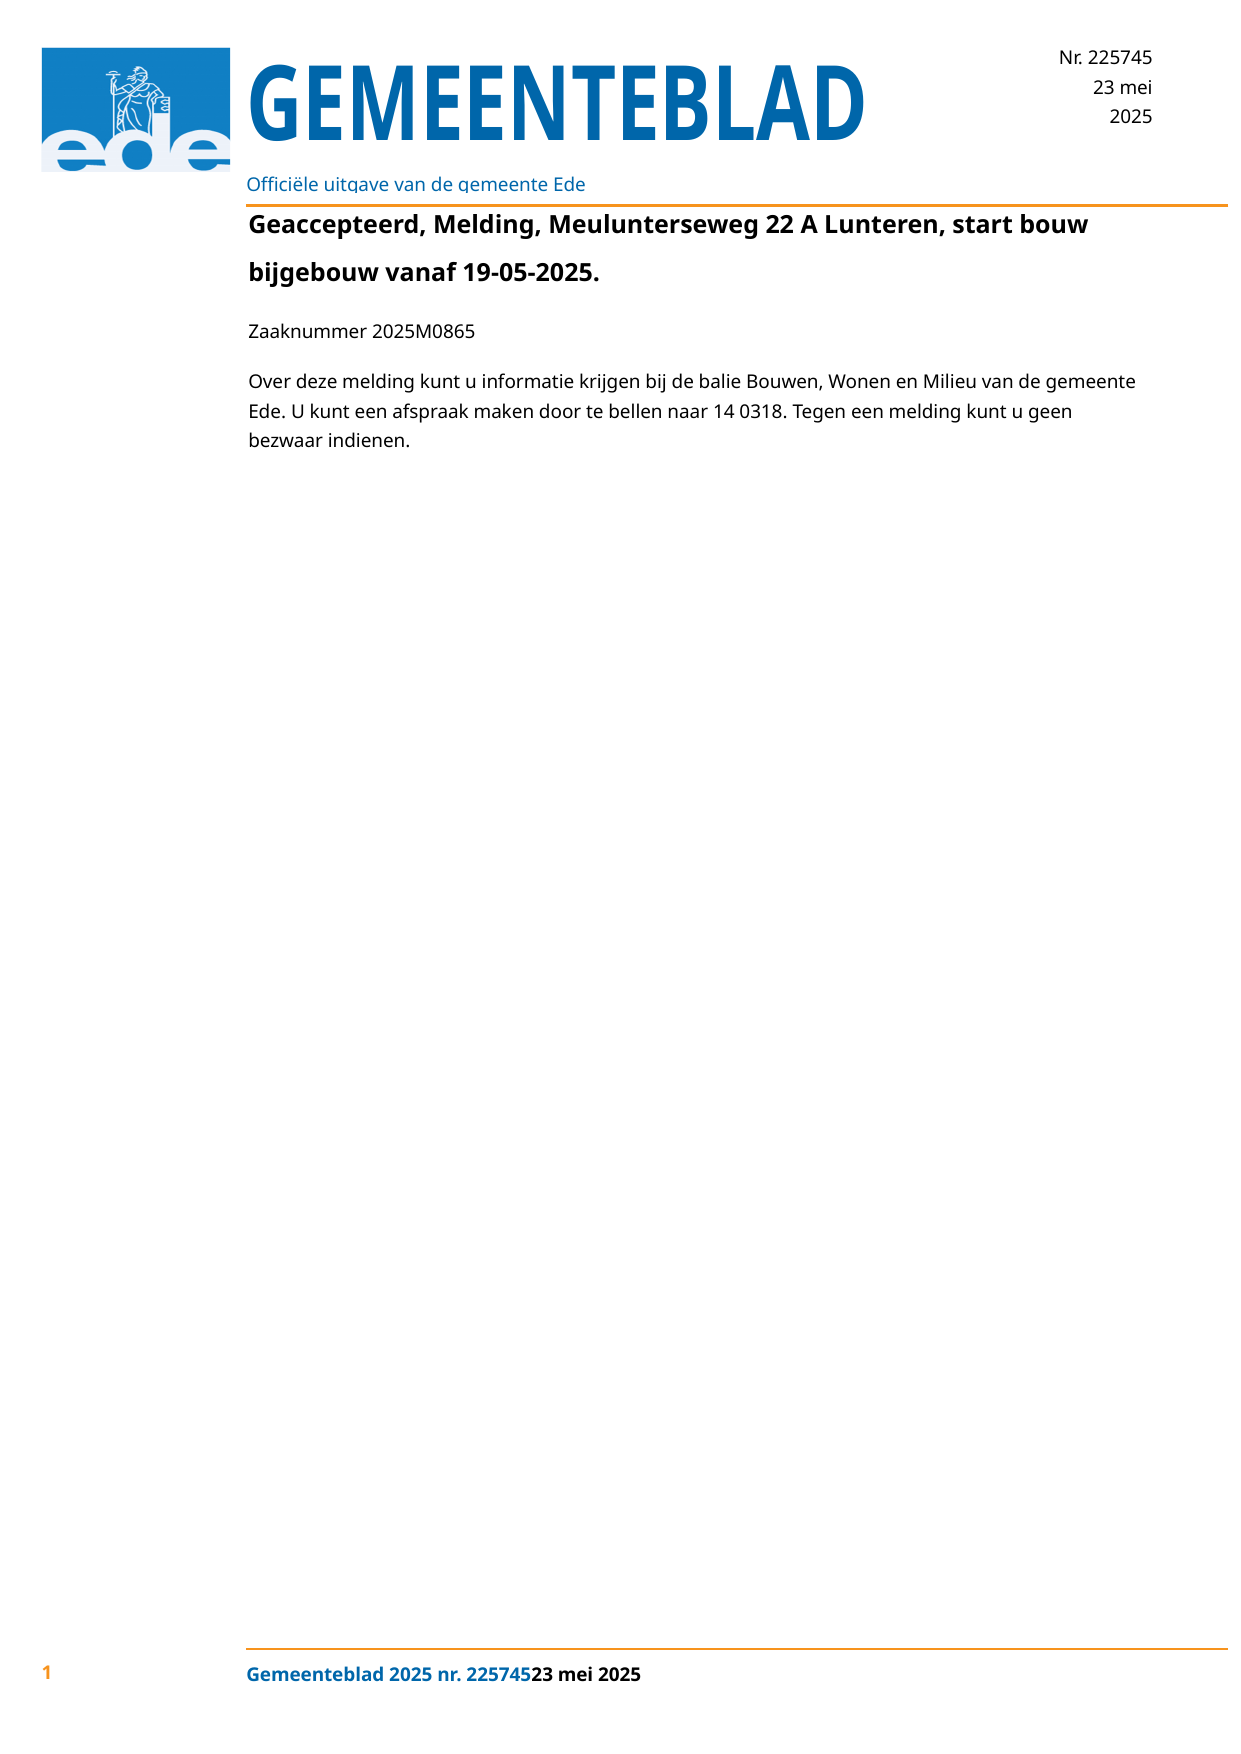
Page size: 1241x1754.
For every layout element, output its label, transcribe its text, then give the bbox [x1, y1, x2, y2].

text Zaaknummer 2025M0865 [248, 318, 1152, 344]
text Geaccepteerd, Melding, Meulunterseweg 22 A Lunteren, start bouw bijgebouw vanaf 19-05-2025. [248, 207, 1152, 288]
picture [41, 47, 231, 172]
text Over deze melding kunt u informatie krijgen bij de balie Bouwen, Wonen en Milieu van de gemeente Ede. U kunt een afspraak maken door te bellen naar 14 0318. Tegen een melding kunt u geen bezwaar indienen. [248, 368, 1152, 453]
